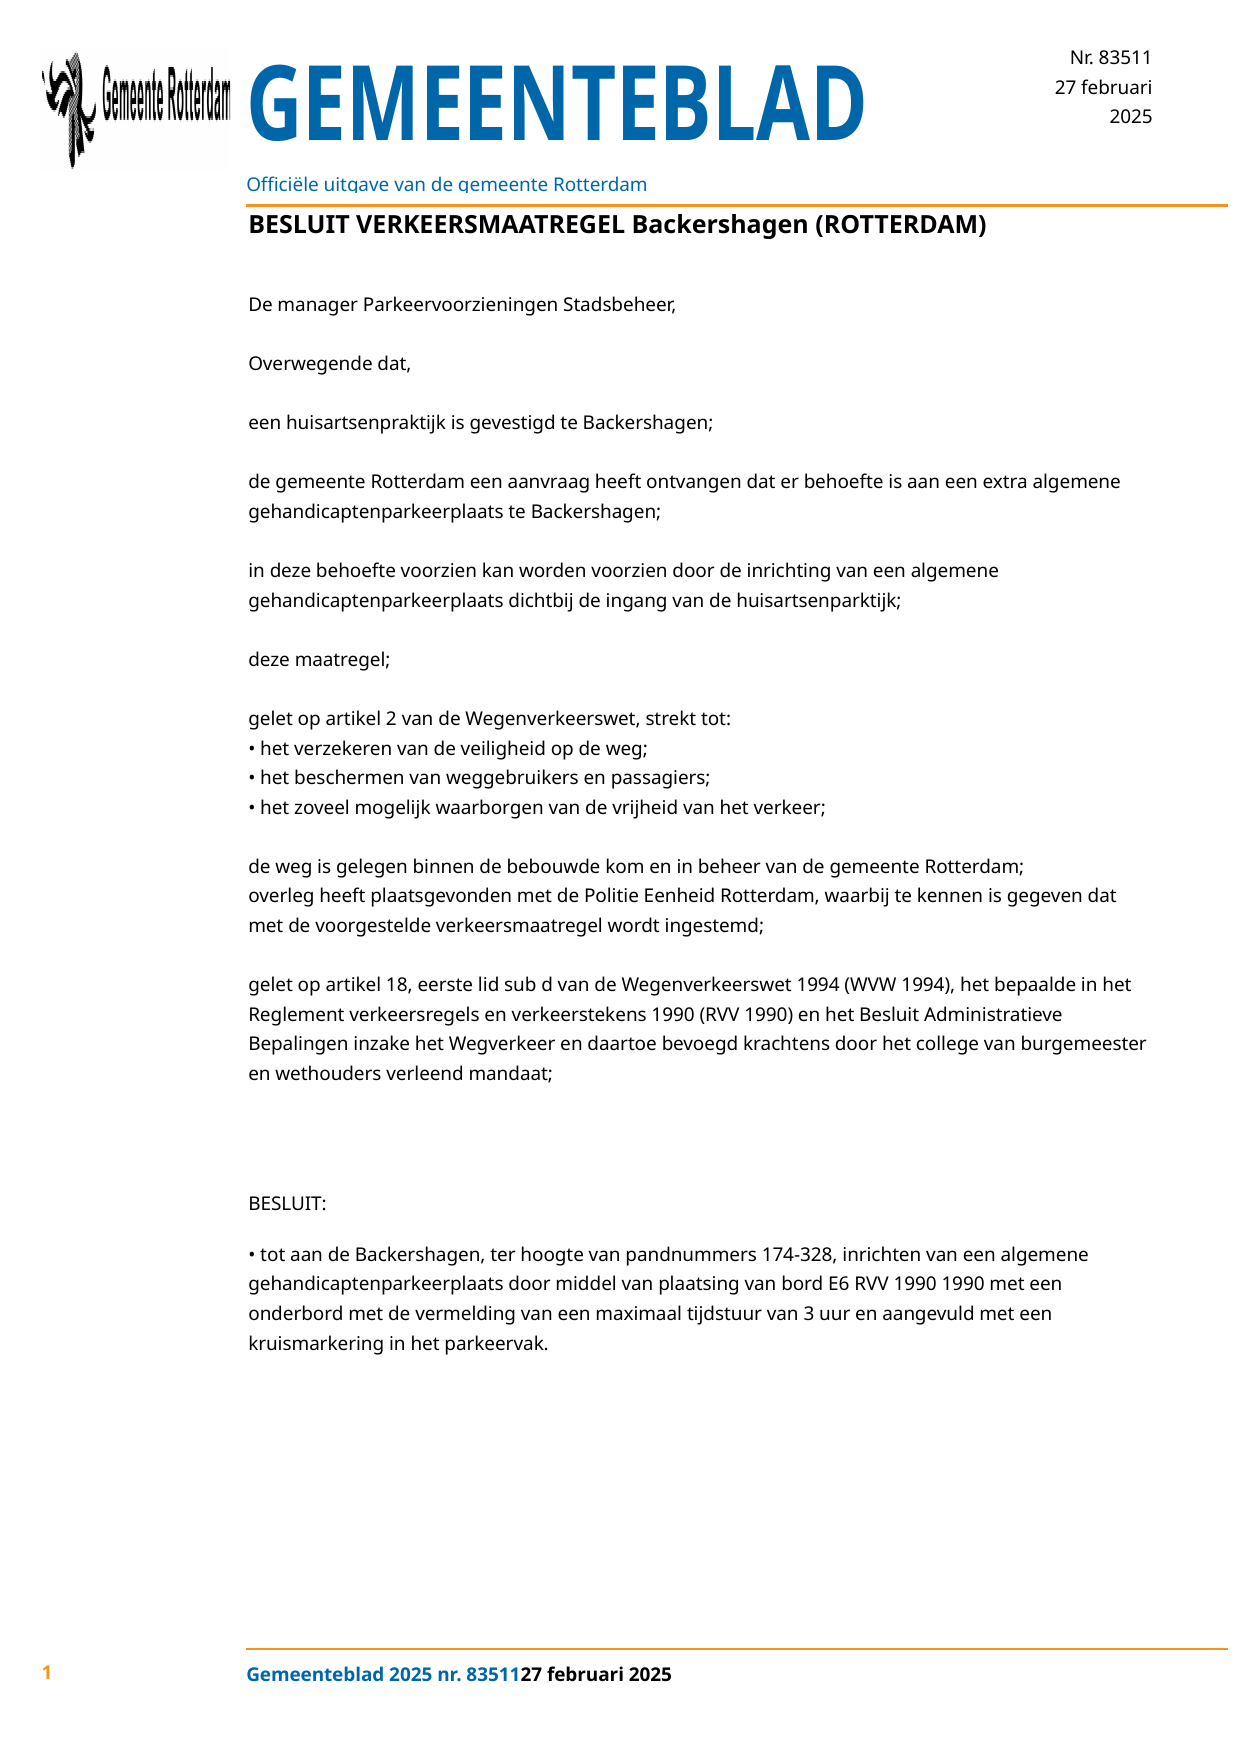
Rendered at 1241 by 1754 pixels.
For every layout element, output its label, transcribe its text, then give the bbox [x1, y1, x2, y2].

text • het verzekeren van de veiligheid op de weg; [248, 735, 1152, 761]
text in deze behoefte voorzien kan worden voorzien door de inrichting van een algemene gehandicaptenparkeerplaats dichtbij de ingang van de huisartsenparktijk; [248, 557, 1152, 613]
text de weg is gelegen binnen de bebouwde kom en in beheer van de gemeente Rotterdam; [248, 853, 1152, 879]
text BESLUIT VERKEERSMAATREGEL Backershagen (ROTTERDAM) [248, 207, 1152, 241]
text deze maatregel; [248, 646, 1152, 672]
text een huisartsenpraktijk is gevestigd te Backershagen; [248, 409, 1152, 435]
text • het zoveel mogelijk waarborgen van de vrijheid van het verkeer; [248, 794, 1152, 820]
text De manager Parkeervoorzieningen Stadsbeheer, [248, 291, 1152, 317]
text gelet op artikel 2 van de Wegenverkeerswet, strekt tot: [248, 705, 1152, 731]
text de gemeente Rotterdam een aanvraag heeft ontvangen dat er behoefte is aan een extra algemene gehandicaptenparkeerplaats te Backershagen; [248, 468, 1152, 524]
text • tot aan de Backershagen, ter hoogte van pandnummers 174-328, inrichten van een algemene gehandicaptenparkeerplaats door middel van plaatsing van bord E6 RVV 1990 1990 met een onderbord met de vermelding van een maximaal tijdstuur van 3 uur en aangevuld met een kruismarkering in het parkeervak. [248, 1241, 1152, 1356]
text gelet op artikel 18, eerste lid sub d van de Wegenverkeerswet 1994 (WVW 1994), het bepaalde in het Reglement verkeersregels en verkeerstekens 1990 (RVV 1990) en het Besluit Administratieve Bepalingen inzake het Wegverkeer en daartoe bevoegd krachtens door het college van burgemeester en wethouders verleend mandaat; [248, 971, 1152, 1086]
text Overwegende dat, [248, 350, 1152, 376]
text BESLUIT: [248, 1191, 1152, 1216]
picture [41, 47, 231, 172]
text • het beschermen van weggebruikers en passagiers; [248, 764, 1152, 790]
text overleg heeft plaatsgevonden met de Politie Eenheid Rotterdam, waarbij te kennen is gegeven dat met de voorgestelde verkeersmaatregel wordt ingestemd; [248, 883, 1152, 938]
